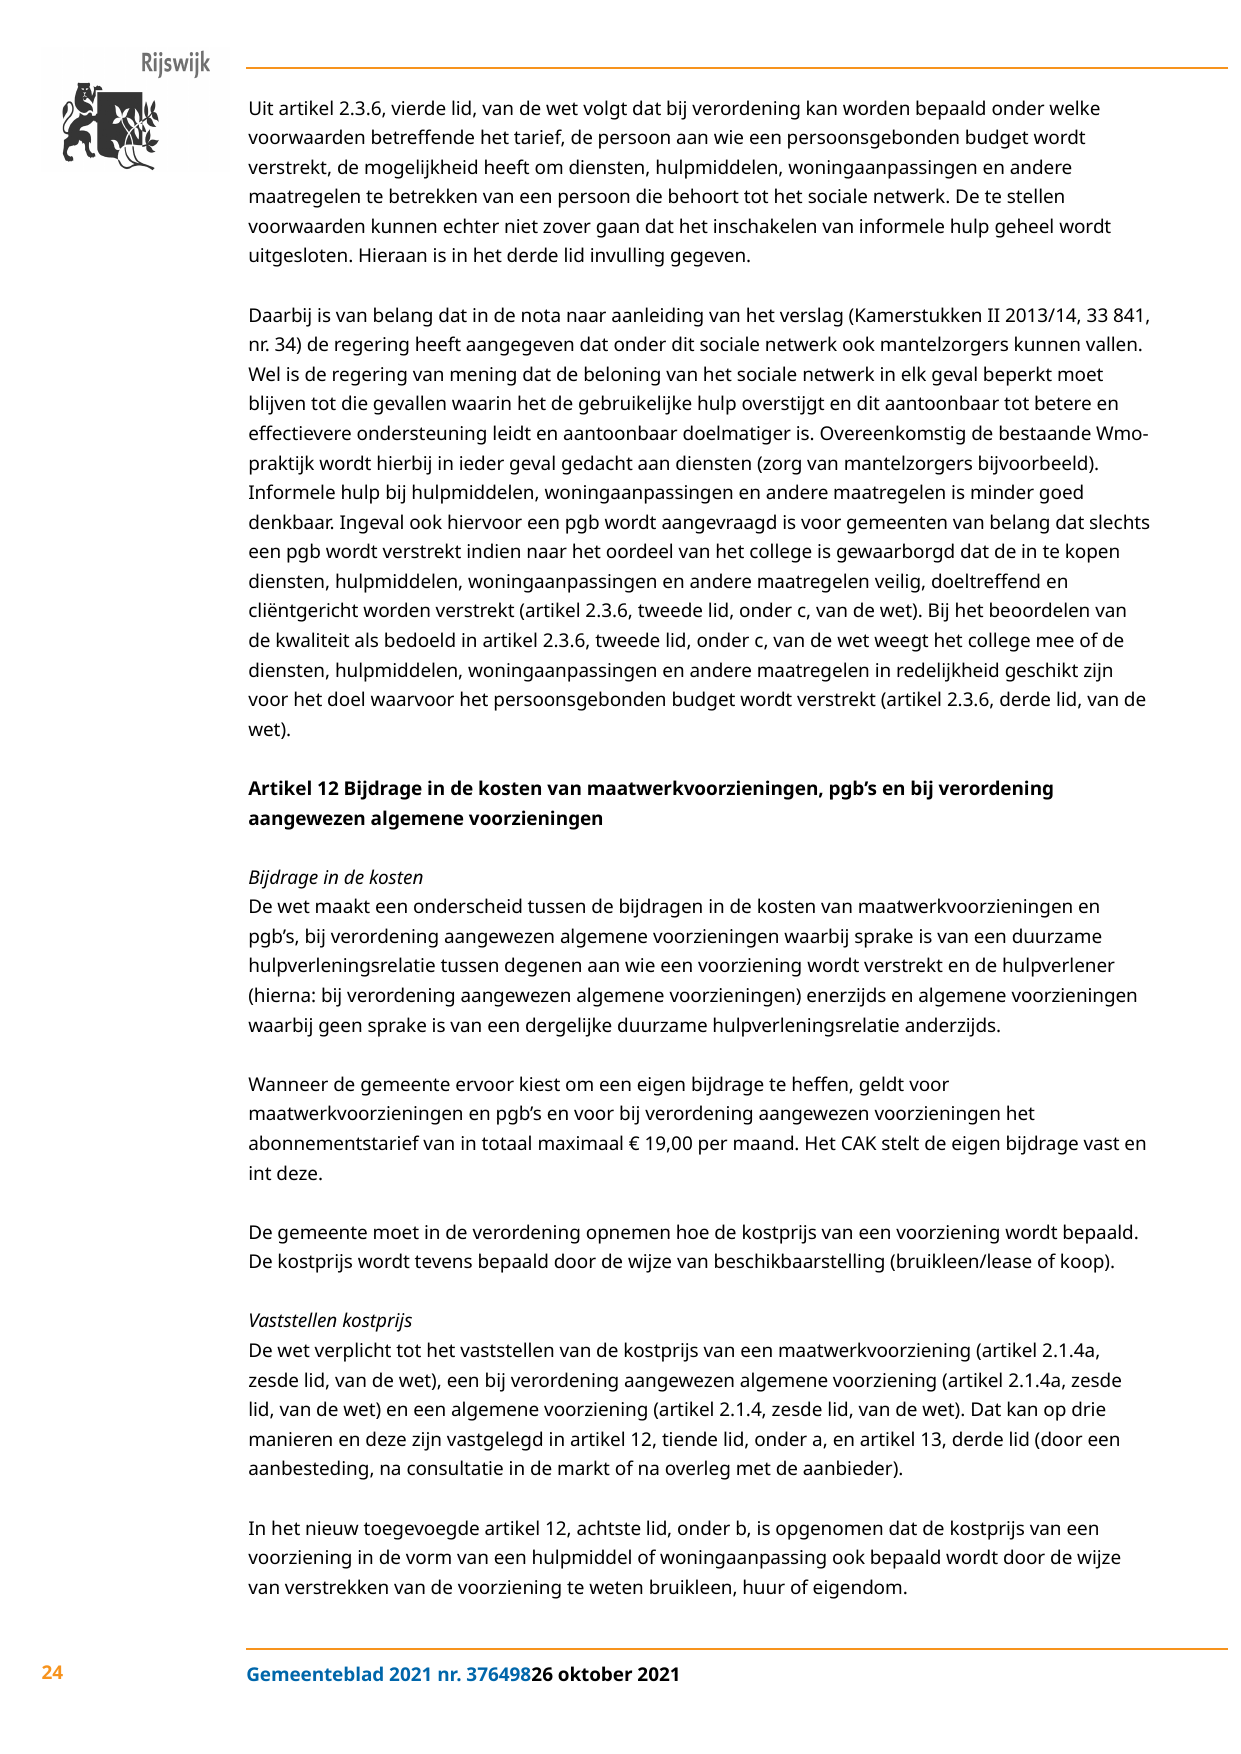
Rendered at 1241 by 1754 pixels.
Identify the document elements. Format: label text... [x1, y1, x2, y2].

text De wet maakt een onderscheid tussen de bijdragen in de kosten van maatwerkvoorzieningen en pgb’s, bij verordening aangewezen algemene voorzieningen waarbij sprake is van een duurzame hulpverleningsrelatie tussen degenen aan wie een voorziening wordt verstrekt en de hulpverlener (hierna: bij verordening aangewezen algemene voorzieningen) enerzijds en algemene voorzieningen waarbij geen sprake is van een dergelijke duurzame hulpverleningsrelatie anderzijds. [248, 893, 1152, 1038]
text Vaststellen kostprijs [248, 1308, 1152, 1333]
text Uit artikel 2.3.6, vierde lid, van de wet volgt dat bij verordening kan worden bepaald onder welke voorwaarden betreffende het tarief, de persoon aan wie een persoonsgebonden budget wordt verstrekt, de mogelijkheid heeft om diensten, hulpmiddelen, woningaanpassingen en andere maatregelen te betrekken van een persoon die behoort tot het sociale netwerk. De te stellen voorwaarden kunnen echter niet zover gaan dat het inschakelen van informele hulp geheel wordt uitgesloten. Hieraan is in het derde lid invulling gegeven. [248, 95, 1152, 268]
text Wanneer de gemeente ervoor kiest om een eigen bijdrage te heffen, geldt voor maatwerkvoorzieningen en pgb’s en voor bij verordening aangewezen voorzieningen het abonnementstarief van in totaal maximaal € 19,00 per maand. Het CAK stelt de eigen bijdrage vast en int deze. [248, 1071, 1152, 1186]
text De gemeente moet in de verordening opnemen hoe de kostprijs van een voorziening wordt bepaald. De kostprijs wordt tevens bepaald door de wijze van beschikbaarstelling (bruikleen/lease of koop). [248, 1219, 1152, 1274]
text Artikel 12 Bijdrage in de kosten van maatwerkvoorzieningen, pgb’s en bij verordening aangewezen algemene voorzieningen [248, 775, 1152, 831]
text Bijdrage in de kosten [248, 864, 1152, 890]
text De wet verplicht tot het vaststellen van de kostprijs van een maatwerkvoorziening (artikel 2.1.4a, zesde lid, van de wet), een bij verordening aangewezen algemene voorziening (artikel 2.1.4a, zesde lid, van de wet) en een algemene voorziening (artikel 2.1.4, zesde lid, van de wet). Dat kan op drie manieren en deze zijn vastgelegd in artikel 12, tiende lid, onder a, en artikel 13, derde lid (door een aanbesteding, na consultatie in de markt of na overleg met de aanbieder). [248, 1337, 1152, 1481]
text In het nieuw toegevoegde artikel 12, achtste lid, onder b, is opgenomen dat de kostprijs van een voorziening in de vorm van een hulpmiddel of woningaanpassing ook bepaald wordt door de wijze van verstrekken van de voorziening te weten bruikleen, huur of eigendom. [248, 1515, 1152, 1600]
picture [41, 47, 231, 172]
text Daarbij is van belang dat in de nota naar aanleiding van het verslag (Kamerstukken II 2013/14, 33 841, nr. 34) de regering heeft aangegeven dat onder dit sociale netwerk ook mantelzorgers kunnen vallen. Wel is de regering van mening dat de beloning van het sociale netwerk in elk geval beperkt moet blijven tot die gevallen waarin het de gebruikelijke hulp overstijgt en dit aantoonbaar tot betere en effectievere ondersteuning leidt en aantoonbaar doelmatiger is. Overeenkomstig de bestaande Wmo-praktijk wordt hierbij in ieder geval gedacht aan diensten (zorg van mantelzorgers bijvoorbeeld). Informele hulp bij hulpmiddelen, woningaanpassingen en andere maatregelen is minder goed denkbaar. Ingeval ook hiervoor een pgb wordt aangevraagd is voor gemeenten van belang dat slechts een pgb wordt verstrekt indien naar het oordeel van het college is gewaarborgd dat de in te kopen diensten, hulpmiddelen, woningaanpassingen en andere maatregelen veilig, doeltreffend en cliëntgericht worden verstrekt (artikel 2.3.6, tweede lid, onder c, van de wet). Bij het beoordelen van de kwaliteit als bedoeld in artikel 2.3.6, tweede lid, onder c, van de wet weegt het college mee of de diensten, hulpmiddelen, woningaanpassingen en andere maatregelen in redelijkheid geschikt zijn voor het doel waarvoor het persoonsgebonden budget wordt verstrekt (artikel 2.3.6, derde lid, van de wet). [248, 302, 1152, 742]
